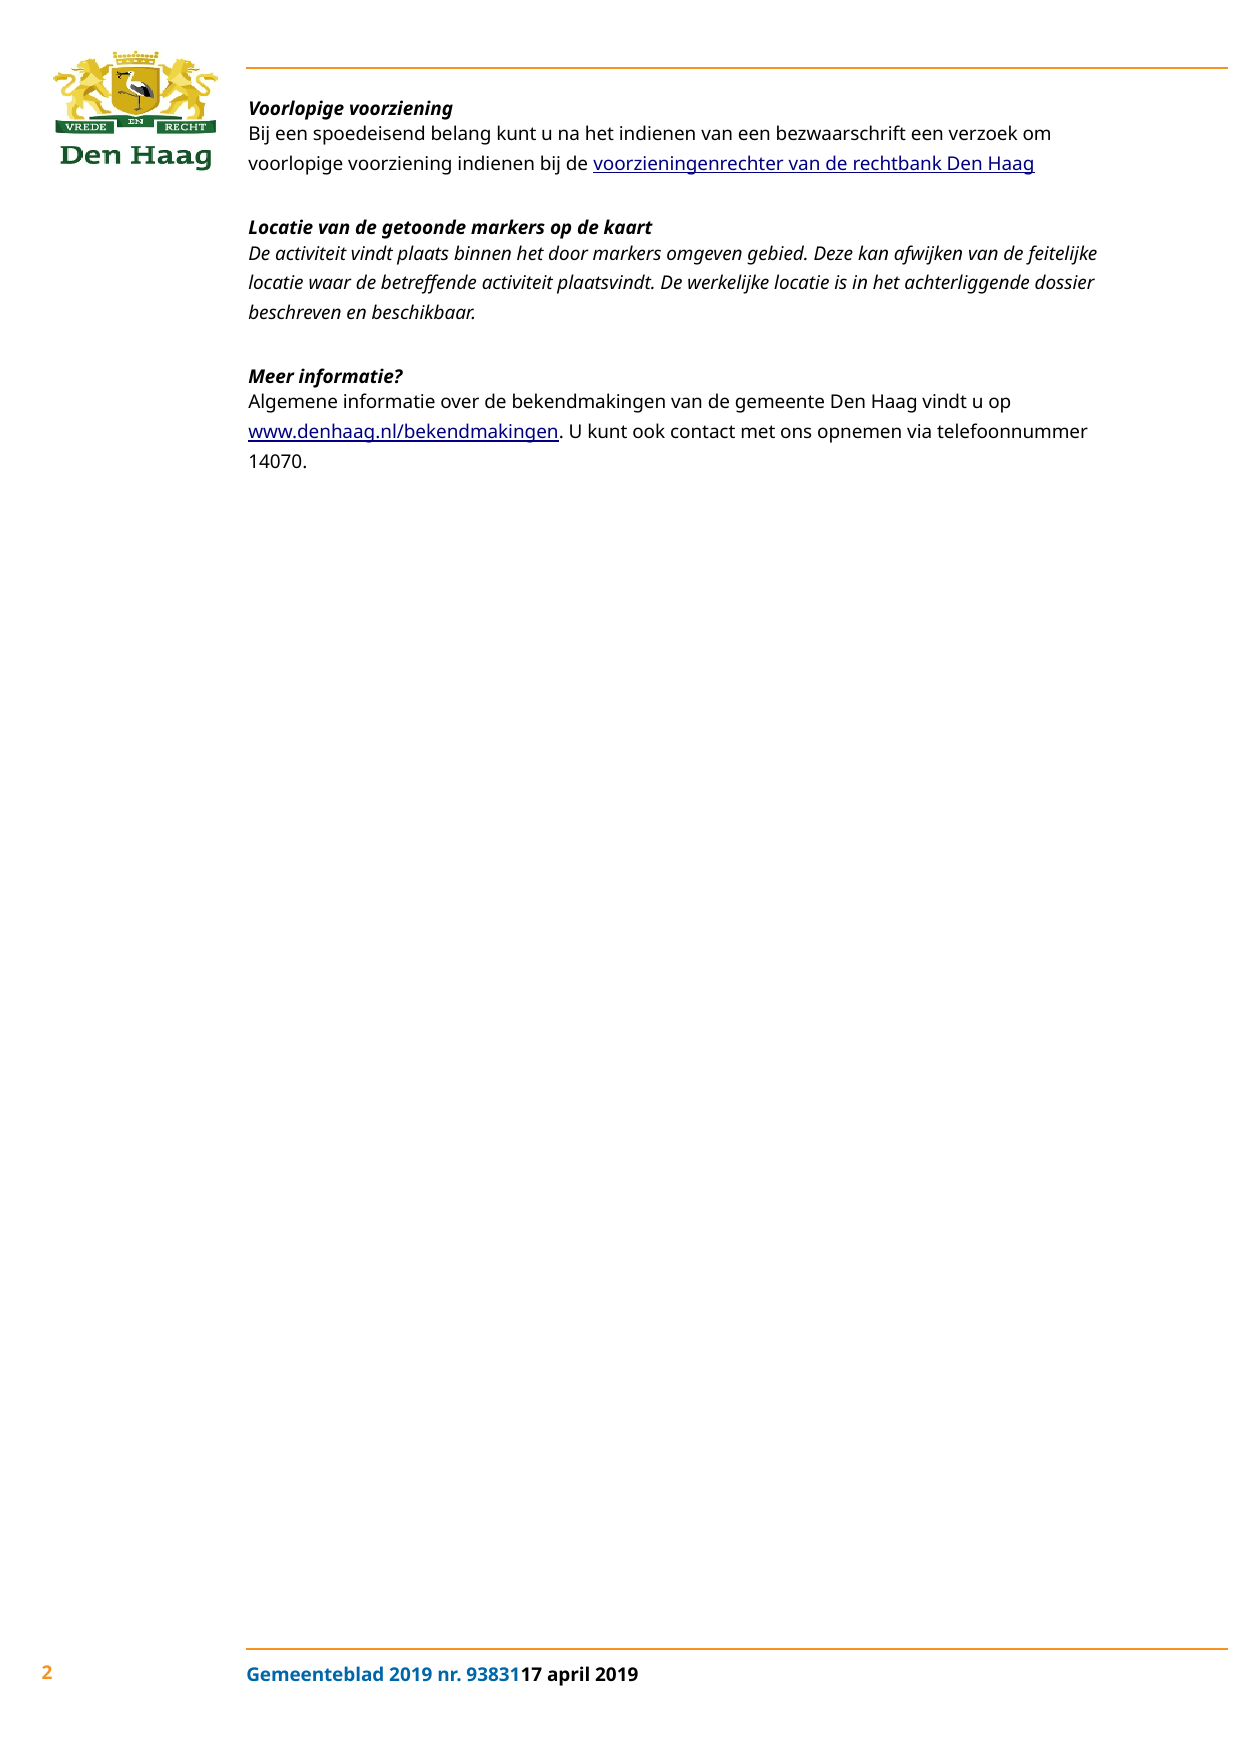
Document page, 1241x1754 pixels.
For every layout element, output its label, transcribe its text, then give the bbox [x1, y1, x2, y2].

text Algemene informatie over de bekendmakingen van de gemeente Den Haag vindt u op www.denhaag.nl/bekendmakingen. U kunt ook contact met ons opnemen via telefoonnummer 14070. [248, 389, 1152, 473]
text Voorlopige voorziening [248, 95, 1152, 121]
text Locatie van de getoonde markers op de kaart [248, 214, 1152, 240]
picture [41, 47, 231, 172]
text Bij een spoedeisend belang kunt u na het indienen van een bezwaarschrift een verzoek om voorlopige voorziening indienen bij de voorzieningenrechter van de rechtbank Den Haag [248, 121, 1152, 176]
text De activiteit vindt plaats binnen het door markers omgeven gebied. Deze kan afwijken van de feitelijke locatie waar de betreffende activiteit plaatsvindt. De werkelijke locatie is in het achterliggende dossier beschreven en beschikbaar. [248, 240, 1152, 325]
text Meer informatie? [248, 363, 1152, 389]
